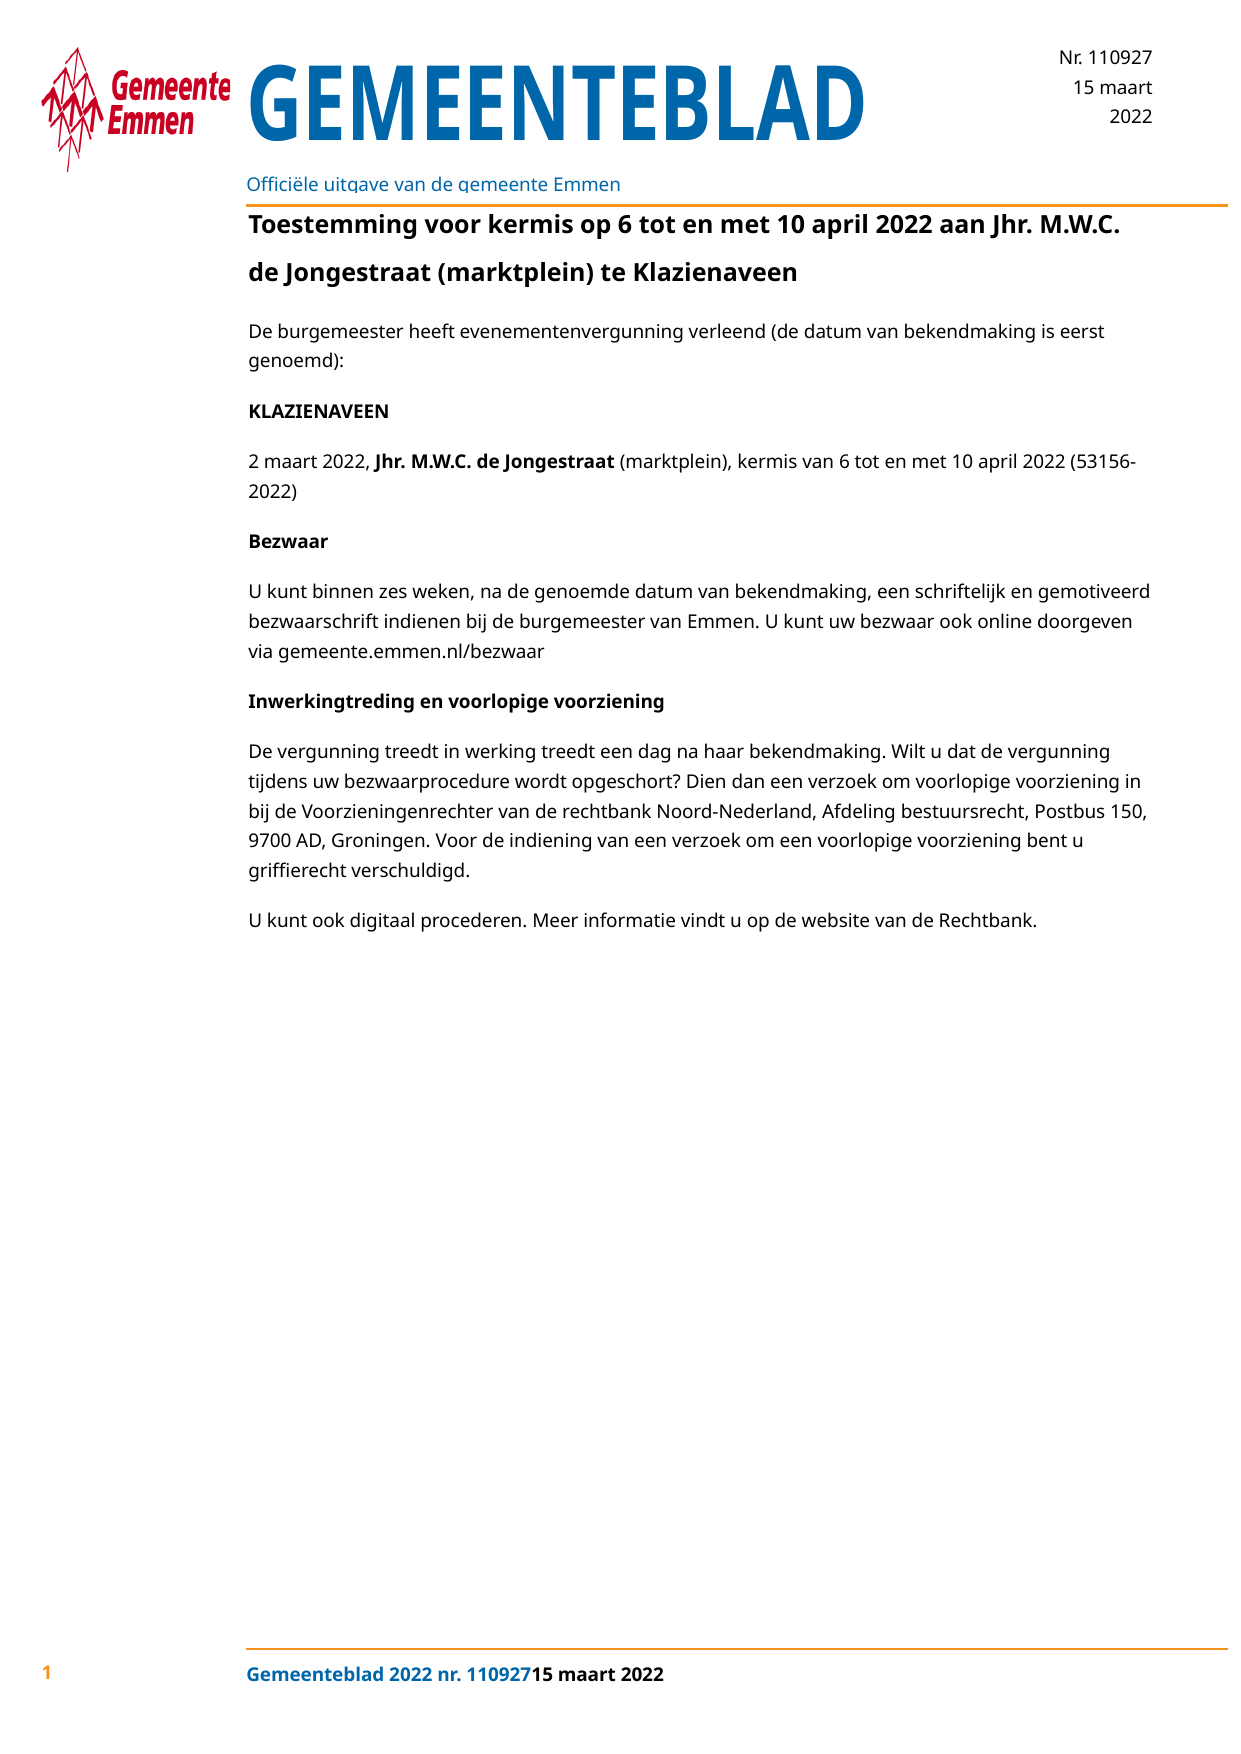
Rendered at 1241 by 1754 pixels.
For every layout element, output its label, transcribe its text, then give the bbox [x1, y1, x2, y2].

text 2 maart 2022, Jhr. M.W.C. de Jongestraat (marktplein), kermis van 6 tot en met 10 april 2022 (53156-2022) [248, 448, 1152, 504]
picture [41, 47, 231, 172]
text Inwerkingtreding en voorlopige voorziening [248, 688, 1152, 714]
text De burgemeester heeft evenementenvergunning verleend (de datum van bekendmaking is eerst genoemd): [248, 318, 1152, 373]
text Toestemming voor kermis op 6 tot en met 10 april 2022 aan Jhr. M.W.C. de Jongestraat (marktplein) te Klazienaveen [248, 207, 1152, 288]
text Bezwaar [248, 528, 1152, 554]
text De vergunning treedt in werking treedt een dag na haar bekendmaking. Wilt u dat de vergunning tijdens uw bezwaarprocedure wordt opgeschort? Dien dan een verzoek om voorlopige voorziening in bij de Voorzieningenrechter van de rechtbank Noord-Nederland, Afdeling bestuursrecht, Postbus 150, 9700 AD, Groningen. Voor de indiening van een verzoek om een voorlopige voorziening bent u griffierecht verschuldigd. [248, 739, 1152, 883]
text U kunt ook digitaal procederen. Meer informatie vindt u op de website van de Rechtbank. [248, 907, 1152, 933]
text KLAZIENAVEEN [248, 398, 1152, 424]
text U kunt binnen zes weken, na de genoemde datum van bekendmaking, een schriftelijk en gemotiveerd bezwaarschrift indienen bij de burgemeester van Emmen. U kunt uw bezwaar ook online doorgeven via gemeente.emmen.nl/bezwaar [248, 579, 1152, 664]
